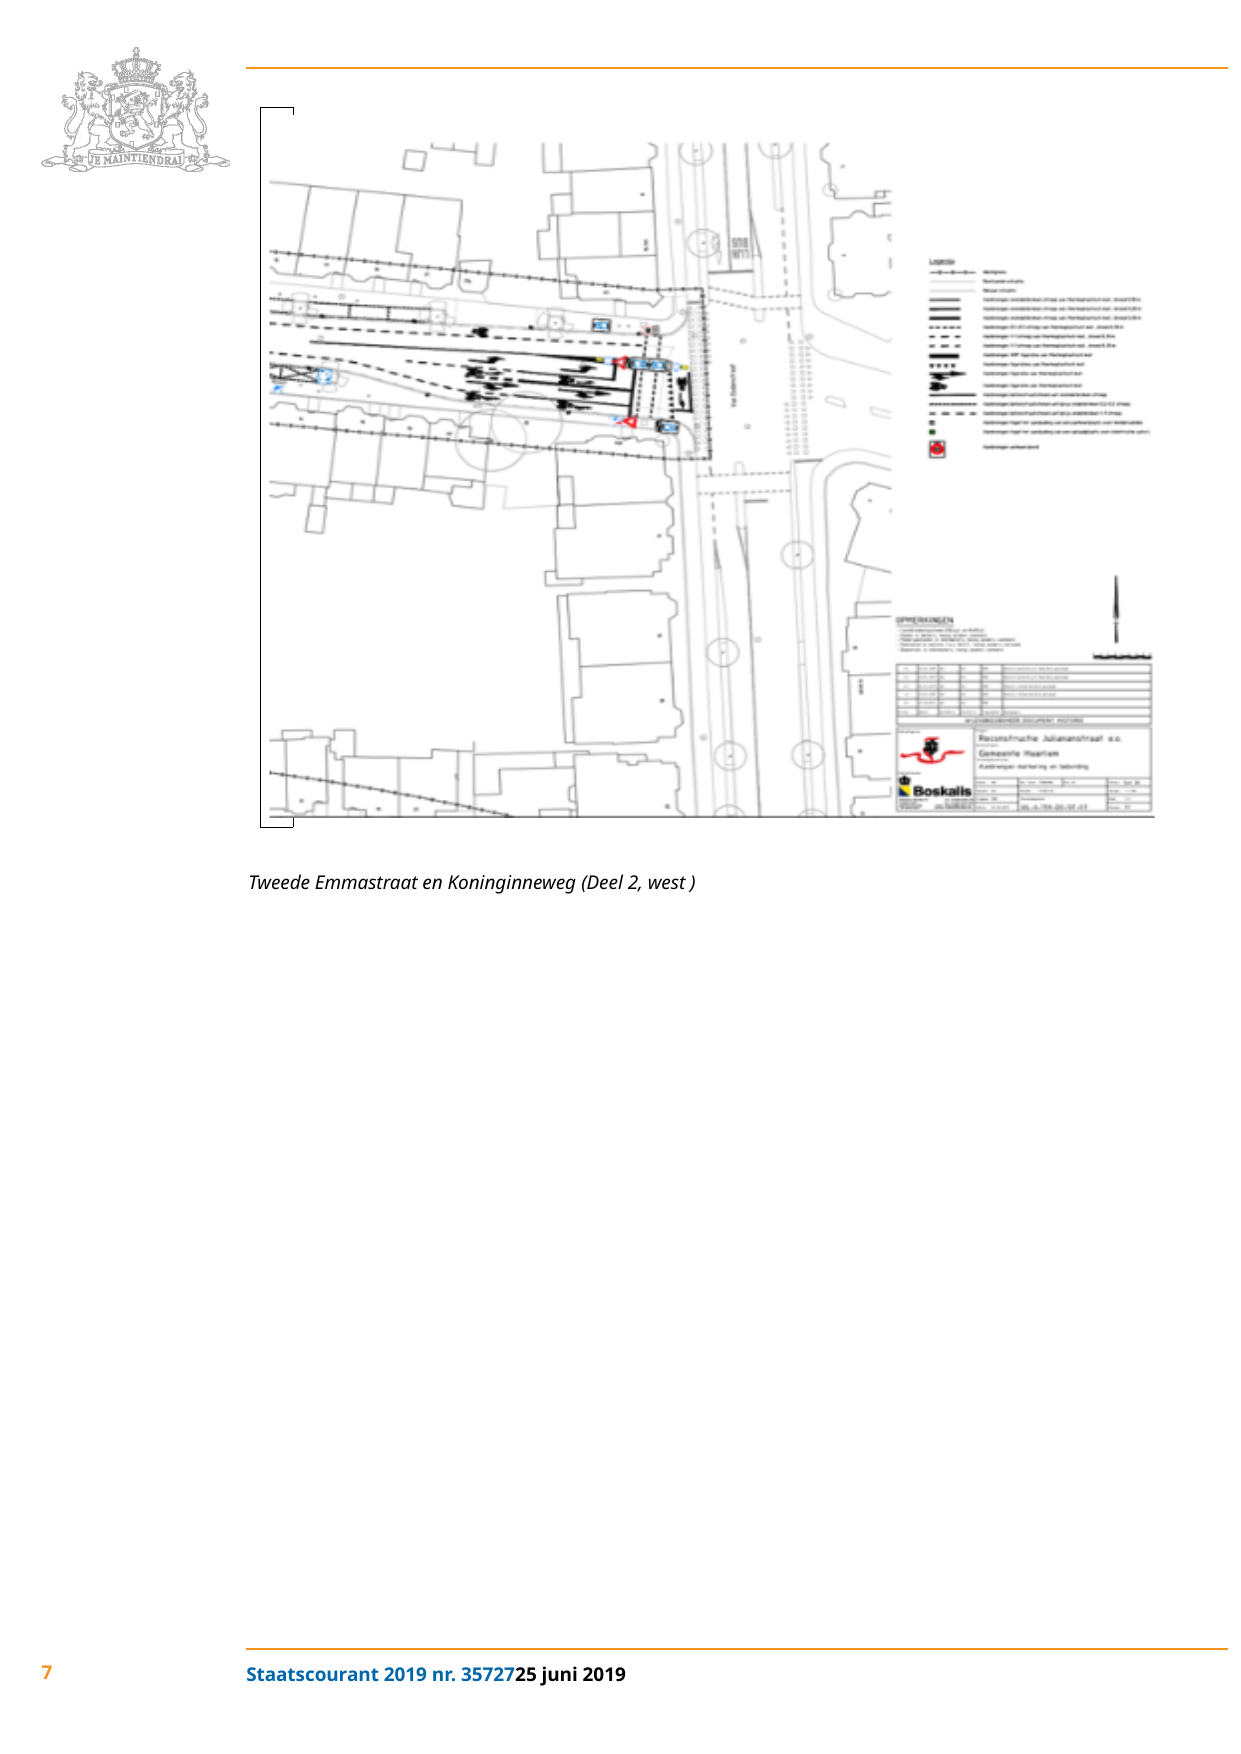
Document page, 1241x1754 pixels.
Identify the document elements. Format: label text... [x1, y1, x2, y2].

picture [268, 115, 1155, 818]
picture [41, 47, 231, 172]
text Tweede Emmastraat en Koninginneweg (Deel 2, west ) [248, 869, 1152, 895]
